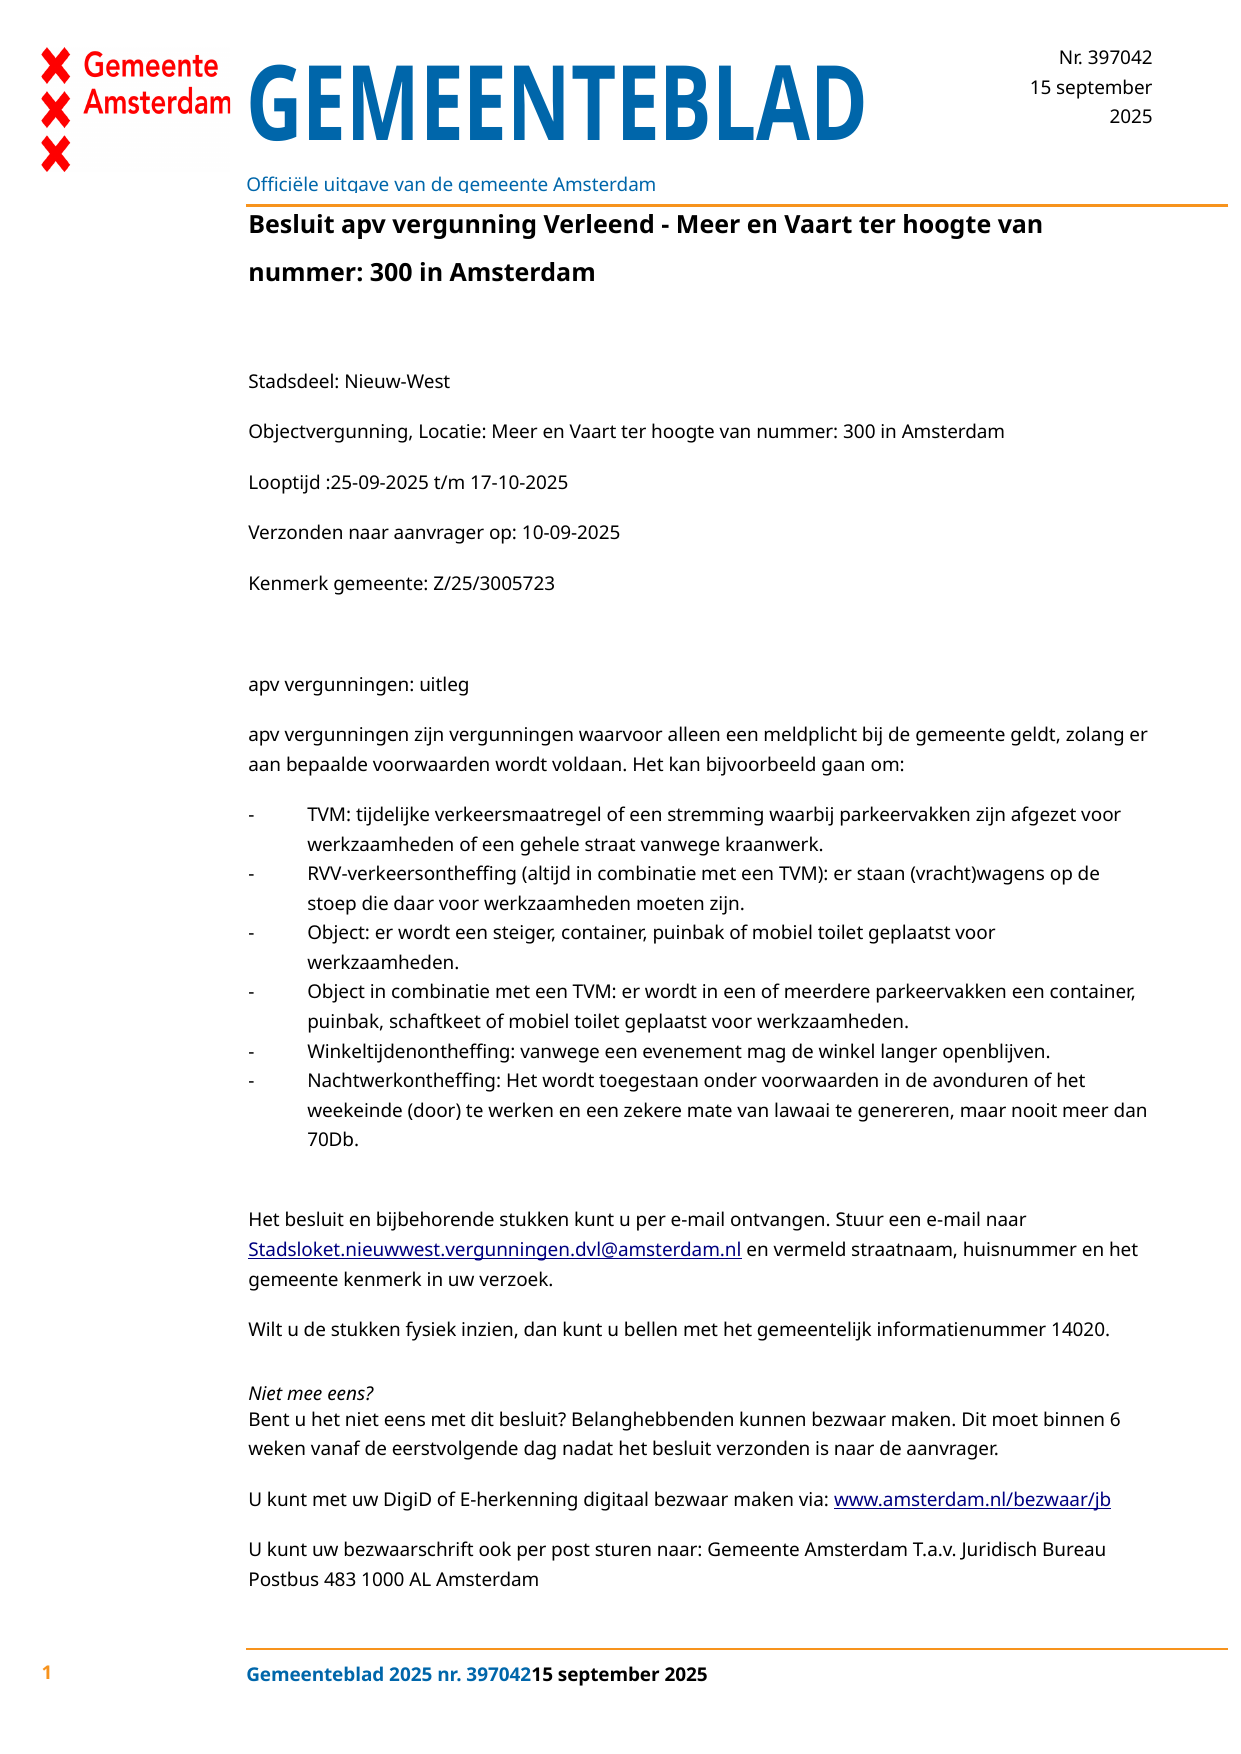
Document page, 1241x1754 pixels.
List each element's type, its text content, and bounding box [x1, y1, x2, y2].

picture [41, 47, 231, 172]
text Stadsdeel: Nieuw-West [248, 368, 1152, 394]
list TVM: tijdelijke verkeersmaatregel of een stremming waarbij parkeervakken zijn afgezet voor werkzaamheden of een gehele straat vanwege kraanwerk. [248, 801, 1152, 857]
text Kenmerk gemeente: Z/25/3005723 [248, 570, 1152, 596]
text U kunt met uw DigiD of E-herkenning digitaal bezwaar maken via: www.amsterdam.nl/bezwaar/jb [248, 1486, 1152, 1512]
text Verzonden naar aanvrager op: 10-09-2025 [248, 519, 1152, 545]
text Wilt u de stukken fysiek inzien, dan kunt u bellen met het gemeentelijk informatienummer 14020. [248, 1316, 1152, 1342]
text apv vergunningen: uitleg [248, 671, 1152, 697]
list Winkeltijdenontheffing: vanwege een evenement mag de winkel langer openblijven. [248, 1038, 1152, 1064]
list Object: er wordt een steiger, container, puinbak of mobiel toilet geplaatst voor werkzaamheden. [248, 919, 1152, 975]
text apv vergunningen zijn vergunningen waarvoor alleen een meldplicht bij de gemeente geldt, zolang er aan bepaalde voorwaarden wordt voldaan. Het kan bijvoorbeeld gaan om: [248, 721, 1152, 777]
list Object in combinatie met een TVM: er wordt in een of meerdere parkeervakken een container, puinbak, schaftkeet of mobiel toilet geplaatst voor werkzaamheden. [248, 979, 1152, 1034]
list Nachtwerkontheffing: Het wordt toegestaan onder voorwaarden in de avonduren of het weekeinde (door) te werken en een zekere mate van lawaai te genereren, maar nooit meer dan 70Db. [248, 1067, 1152, 1152]
text Besluit apv vergunning Verleend - Meer en Vaart ter hoogte van nummer: 300 in Amsterdam [248, 207, 1152, 288]
text Niet mee eens? [248, 1380, 1152, 1406]
text Bent u het niet eens met dit besluit? Belanghebbenden kunnen bezwaar maken. Dit moet binnen 6 weken vanaf de eerstvolgende dag nadat het besluit verzonden is naar de aanvrager. [248, 1406, 1152, 1461]
text Objectvergunning, Locatie: Meer en Vaart ter hoogte van nummer: 300 in Amsterdam [248, 419, 1152, 444]
list RVV-verkeersontheffing (altijd in combinatie met een TVM): er staan (vracht)wagens op de stoep die daar voor werkzaamheden moeten zijn. [248, 860, 1152, 916]
text U kunt uw bezwaarschrift ook per post sturen naar: Gemeente Amsterdam T.a.v. Juridisch Bureau Postbus 483 1000 AL Amsterdam [248, 1536, 1152, 1592]
text Looptijd :25-09-2025 t/m 17-10-2025 [248, 469, 1152, 495]
text Het besluit en bijbehorende stukken kunt u per e-mail ontvangen. Stuur een e-mail naar Stadsloket.nieuwwest.vergunningen.dvl@amsterdam.nl en vermeld straatnaam, huisnummer en het gemeente kenmerk in uw verzoek. [248, 1207, 1152, 1292]
